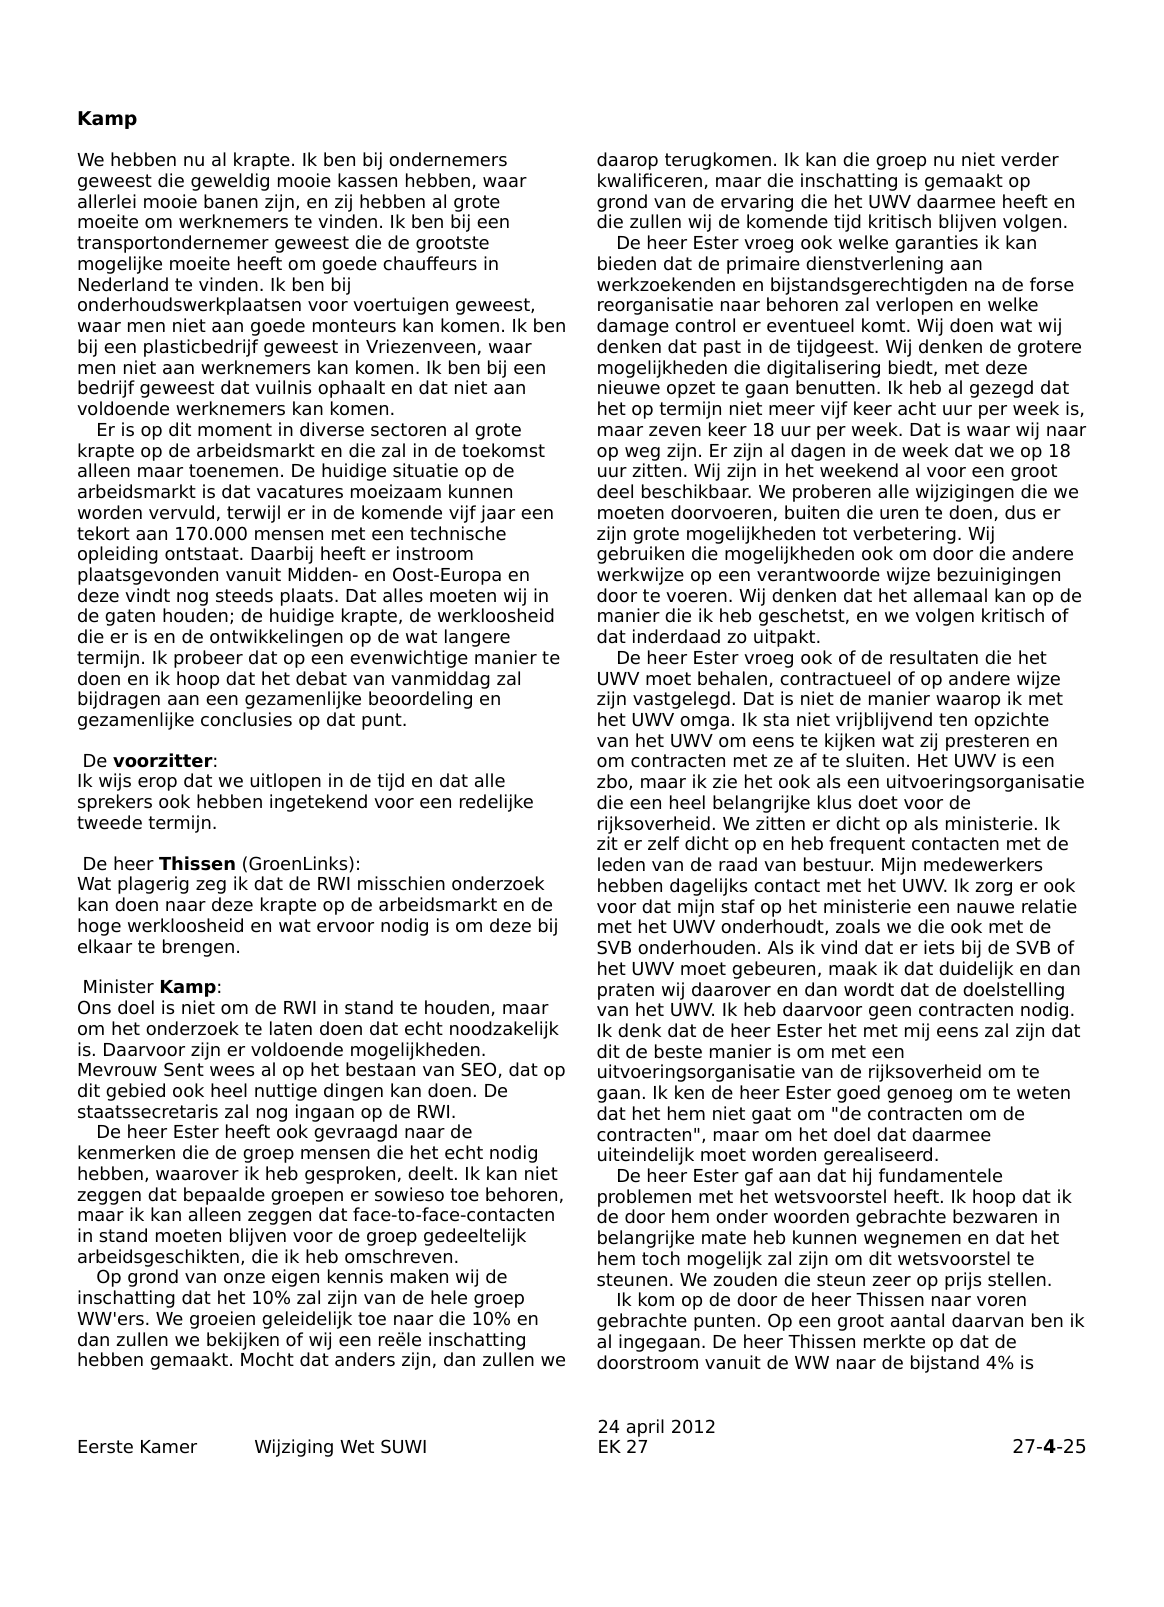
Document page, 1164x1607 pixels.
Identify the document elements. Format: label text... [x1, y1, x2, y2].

text Ik wijs erop dat we uitlopen in de tijd en dat alle sprekers ook hebben ingetekend voor een redelijke tweede termijn. [77, 771, 567, 833]
text De heer Ester heeft ook gevraagd naar de kenmerken die de groep mensen die het echt nodig hebben, waarover ik heb gesproken, deelt. Ik kan niet zeggen dat bepaalde groepen er sowieso toe behoren, maar ik kan alleen zeggen dat face-to-face-contacten in stand moeten blijven voor de groep gedeeltelijk arbeidsgeschikten, die ik heb omschreven. [77, 1122, 567, 1267]
text Wat plagerig zeg ik dat de RWI misschien onderzoek kan doen naar deze krapte op de arbeidsmarkt en de hoge werkloosheid en wat ervoor nodig is om deze bij elkaar te brengen. [77, 874, 567, 957]
text Ik kom op de door de heer Thissen naar voren gebrachte punten. Op een groot aantal daarvan ben ik al ingegaan. De heer Thissen merkte op dat de doorstroom vanuit de WW naar de bijstand 4% is [596, 1290, 1087, 1373]
text Minister Kamp: [77, 977, 567, 998]
text daarop terugkomen. Ik kan die groep nu niet verder kwalificeren, maar die inschatting is gemaakt op grond van de ervaring die het UWV daarmee heeft en die zullen wij de komende tijd kritisch blijven volgen. [596, 150, 1087, 233]
text Ons doel is niet om de RWI in stand te houden, maar om het onderzoek te laten doen dat echt noodzakelijk is. Daarvoor zijn er voldoende mogelijkheden. Mevrouw Sent wees al op het bestaan van SEO, dat op dit gebied ook heel nuttige dingen kan doen. De staatssecretaris zal nog ingaan op de RWI. [77, 998, 567, 1122]
text De heer Ester gaf aan dat hij fundamentele problemen met het wetsvoorstel heeft. Ik hoop dat ik de door hem onder woorden gebrachte bezwaren in belangrijke mate heb kunnen wegnemen en dat het hem toch mogelijk zal zijn om dit wetsvoorstel te steunen. We zouden die steun zeer op prijs stellen. [596, 1166, 1087, 1290]
text De heer Ester vroeg ook welke garanties ik kan bieden dat de primaire dienstverlening aan werkzoekenden en bijstandsgerechtigden na de forse reorganisatie naar behoren zal verlopen en welke damage control er eventueel komt. Wij doen wat wij denken dat past in de tijdgeest. Wij denken de grotere mogelijkheden die digitalisering biedt, met deze nieuwe opzet te gaan benutten. Ik heb al gezegd dat het op termijn niet meer vijf keer acht uur per week is, maar zeven keer 18 uur per week. Dat is waar wij naar op weg zijn. Er zijn al dagen in de week dat we op 18 uur zitten. Wij zijn in het weekend al voor een groot deel beschikbaar. We proberen alle wijzigingen die we moeten doorvoeren, buiten die uren te doen, dus er zijn grote mogelijkheden tot verbetering. Wij gebruiken die mogelijkheden ook om door die andere werkwijze op een verantwoorde wijze bezuinigingen door te voeren. Wij denken dat het allemaal kan op de manier die ik heb geschetst, en we volgen kritisch of dat inderdaad zo uitpakt. [596, 233, 1087, 648]
text De voorzitter: [77, 751, 567, 771]
text De heer Thissen (GroenLinks): [77, 853, 567, 874]
text Op grond van onze eigen kennis maken wij de inschatting dat het 10% zal zijn van de hele groep WW'ers. We groeien geleidelijk toe naar die 10% en dan zullen we bekijken of wij een reële inschatting hebben gemaakt. Mocht dat anders zijn, dan zullen we [77, 1267, 567, 1371]
text De heer Ester vroeg ook of de resultaten die het UWV moet behalen, contractueel of op andere wijze zijn vastgelegd. Dat is niet de manier waarop ik met het UWV omga. Ik sta niet vrijblijvend ten opzichte van het UWV om eens te kijken wat zij presteren en om contracten met ze af te sluiten. Het UWV is een zbo, maar ik zie het ook als een uitvoeringsorganisatie die een heel belangrijke klus doet voor de rijksoverheid. We zitten er dicht op als ministerie. Ik zit er zelf dicht op en heb frequent contacten met de leden van de raad van bestuur. Mijn medewerkers hebben dagelijks contact met het UWV. Ik zorg er ook voor dat mijn staf op het ministerie een nauwe relatie met het UWV onderhoudt, zoals we die ook met de SVB onderhouden. Als ik vind dat er iets bij de SVB of het UWV moet gebeuren, maak ik dat duidelijk en dan praten wij daarover en dan wordt dat de doelstelling van het UWV. Ik heb daarvoor geen contracten nodig. Ik denk dat de heer Ester het met mij eens zal zijn dat dit de beste manier is om met een uitvoeringsorganisatie van de rijksoverheid om te gaan. Ik ken de heer Ester goed genoeg om te weten dat het hem niet gaat om "de contracten om de contracten", maar om het doel dat daarmee uiteindelijk moet worden gerealiseerd. [596, 648, 1087, 1166]
text We hebben nu al krapte. Ik ben bij ondernemers geweest die geweldig mooie kassen hebben, waar allerlei mooie banen zijn, en zij hebben al grote moeite om werknemers te vinden. Ik ben bij een transportondernemer geweest die de grootste mogelijke moeite heeft om goede chauffeurs in Nederland te vinden. Ik ben bij onderhoudswerkplaatsen voor voertuigen geweest, waar men niet aan goede monteurs kan komen. Ik ben bij een plasticbedrijf geweest in Vriezenveen, waar men niet aan werknemers kan komen. Ik ben bij een bedrijf geweest dat vuilnis ophaalt en dat niet aan voldoende werknemers kan komen. [77, 150, 567, 420]
text Er is op dit moment in diverse sectoren al grote krapte op de arbeidsmarkt en die zal in de toekomst alleen maar toenemen. De huidige situatie op de arbeidsmarkt is dat vacatures moeizaam kunnen worden vervuld, terwijl er in de komende vijf jaar een tekort aan 170.000 mensen met een technische opleiding ontstaat. Daarbij heeft er instroom plaatsgevonden vanuit Midden- en Oost-Europa en deze vindt nog steeds plaats. Dat alles moeten wij in de gaten houden; de huidige krapte, de werkloosheid die er is en de ontwikkelingen op de wat langere termijn. Ik probeer dat op een evenwichtige manier te doen en ik hoop dat het debat van vanmiddag zal bijdragen aan een gezamenlijke beoordeling en gezamenlijke conclusies op dat punt. [77, 420, 567, 731]
